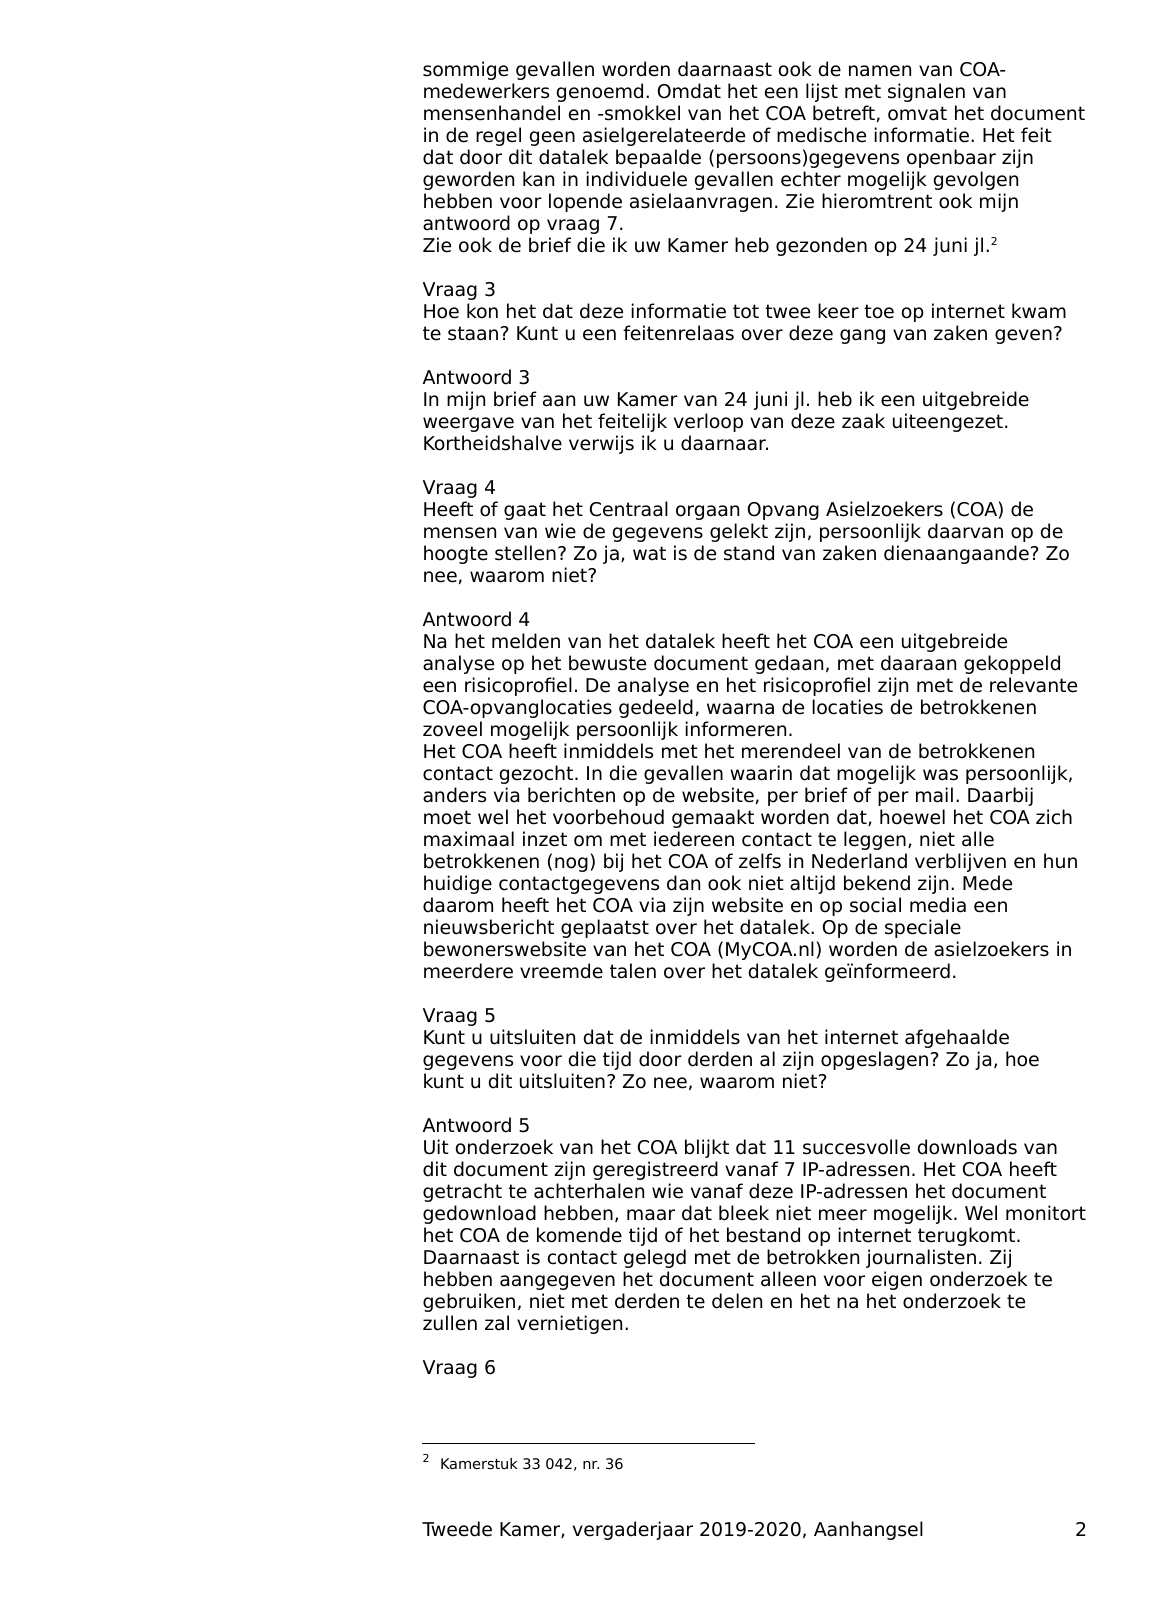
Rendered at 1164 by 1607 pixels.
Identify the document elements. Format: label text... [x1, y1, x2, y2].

text Vraag 5 [422, 1005, 1087, 1027]
text Vraag 6 [422, 1357, 1087, 1379]
text Het COA heeft inmiddels met het merendeel van de betrokkenen contact gezocht. In die gevallen waarin dat mogelijk was persoonlijk, anders via berichten op de website, per brief of per mail. Daarbij moet wel het voorbehoud gemaakt worden dat, hoewel het COA zich maximaal inzet om met iedereen contact te leggen, niet alle betrokkenen (nog) bij het COA of zelfs in Nederland verblijven en hun huidige contactgegevens dan ook niet altijd bekend zijn. Mede daarom heeft het COA via zijn website en op social media een nieuwsbericht geplaatst over het datalek. Op de speciale bewonerswebsite van het COA (MyCOA.nl) worden de asielzoekers in meerdere vreemde talen over het datalek geïnformeerd. [422, 741, 1087, 983]
text In mijn brief aan uw Kamer van 24 juni jl. heb ik een uitgebreide [422, 389, 1087, 411]
text Daarnaast is contact gelegd met de betrokken journalisten. Zij hebben aangegeven het document alleen voor eigen onderzoek te gebruiken, niet met derden te delen en het na het onderzoek te zullen zal vernietigen. [422, 1247, 1087, 1335]
text Antwoord 5 [422, 1115, 1087, 1137]
text Antwoord 4 [422, 609, 1087, 631]
text Vraag 3 [422, 279, 1087, 301]
text Antwoord 3 [422, 367, 1087, 389]
text Kamerstuk 33 042, nr. 36 [422, 1452, 1087, 1474]
text Kunt u uitsluiten dat de inmiddels van het internet afgehaalde gegevens voor die tijd door derden al zijn opgeslagen? Zo ja, hoe kunt u dit uitsluiten? Zo nee, waarom niet? [422, 1027, 1087, 1093]
text Zie ook de brief die ik uw Kamer heb gezonden op 24 juni jl. [422, 235, 1087, 257]
text Na het melden van het datalek heeft het COA een uitgebreide analyse op het bewuste document gedaan, met daaraan gekoppeld een risicoprofiel. De analyse en het risicoprofiel zijn met de relevante COA-opvanglocaties gedeeld, waarna de locaties de betrokkenen zoveel mogelijk persoonlijk informeren. [422, 631, 1087, 741]
text Heeft of gaat het Centraal orgaan Opvang Asielzoekers (COA) de mensen van wie de gegevens gelekt zijn, persoonlijk daarvan op de hoogte stellen? Zo ja, wat is de stand van zaken dienaangaande? Zo nee, waarom niet? [422, 499, 1087, 587]
text sommige gevallen worden daarnaast ook de namen van COA-medewerkers genoemd. Omdat het een lijst met signalen van mensenhandel en -smokkel van het COA betreft, omvat het document in de regel geen asielgerelateerde of medische informatie. Het feit dat door dit datalek bepaalde (persoons)gegevens openbaar zijn geworden kan in individuele gevallen echter mogelijk gevolgen hebben voor lopende asielaanvragen. Zie hieromtrent ook mijn antwoord op vraag 7. [422, 59, 1087, 235]
text weergave van het feitelijk verloop van deze zaak uiteengezet. Kortheidshalve verwijs ik u daarnaar. [422, 411, 1087, 455]
text Uit onderzoek van het COA blijkt dat 11 succesvolle downloads van dit document zijn geregistreerd vanaf 7 IP-adressen. Het COA heeft getracht te achterhalen wie vanaf deze IP-adressen het document gedownload hebben, maar dat bleek niet meer mogelijk. Wel monitort het COA de komende tijd of het bestand op internet terugkomt. [422, 1137, 1087, 1247]
text Vraag 4 [422, 477, 1087, 499]
text Hoe kon het dat deze informatie tot twee keer toe op internet kwam te staan? Kunt u een feitenrelaas over deze gang van zaken geven? [422, 301, 1087, 345]
